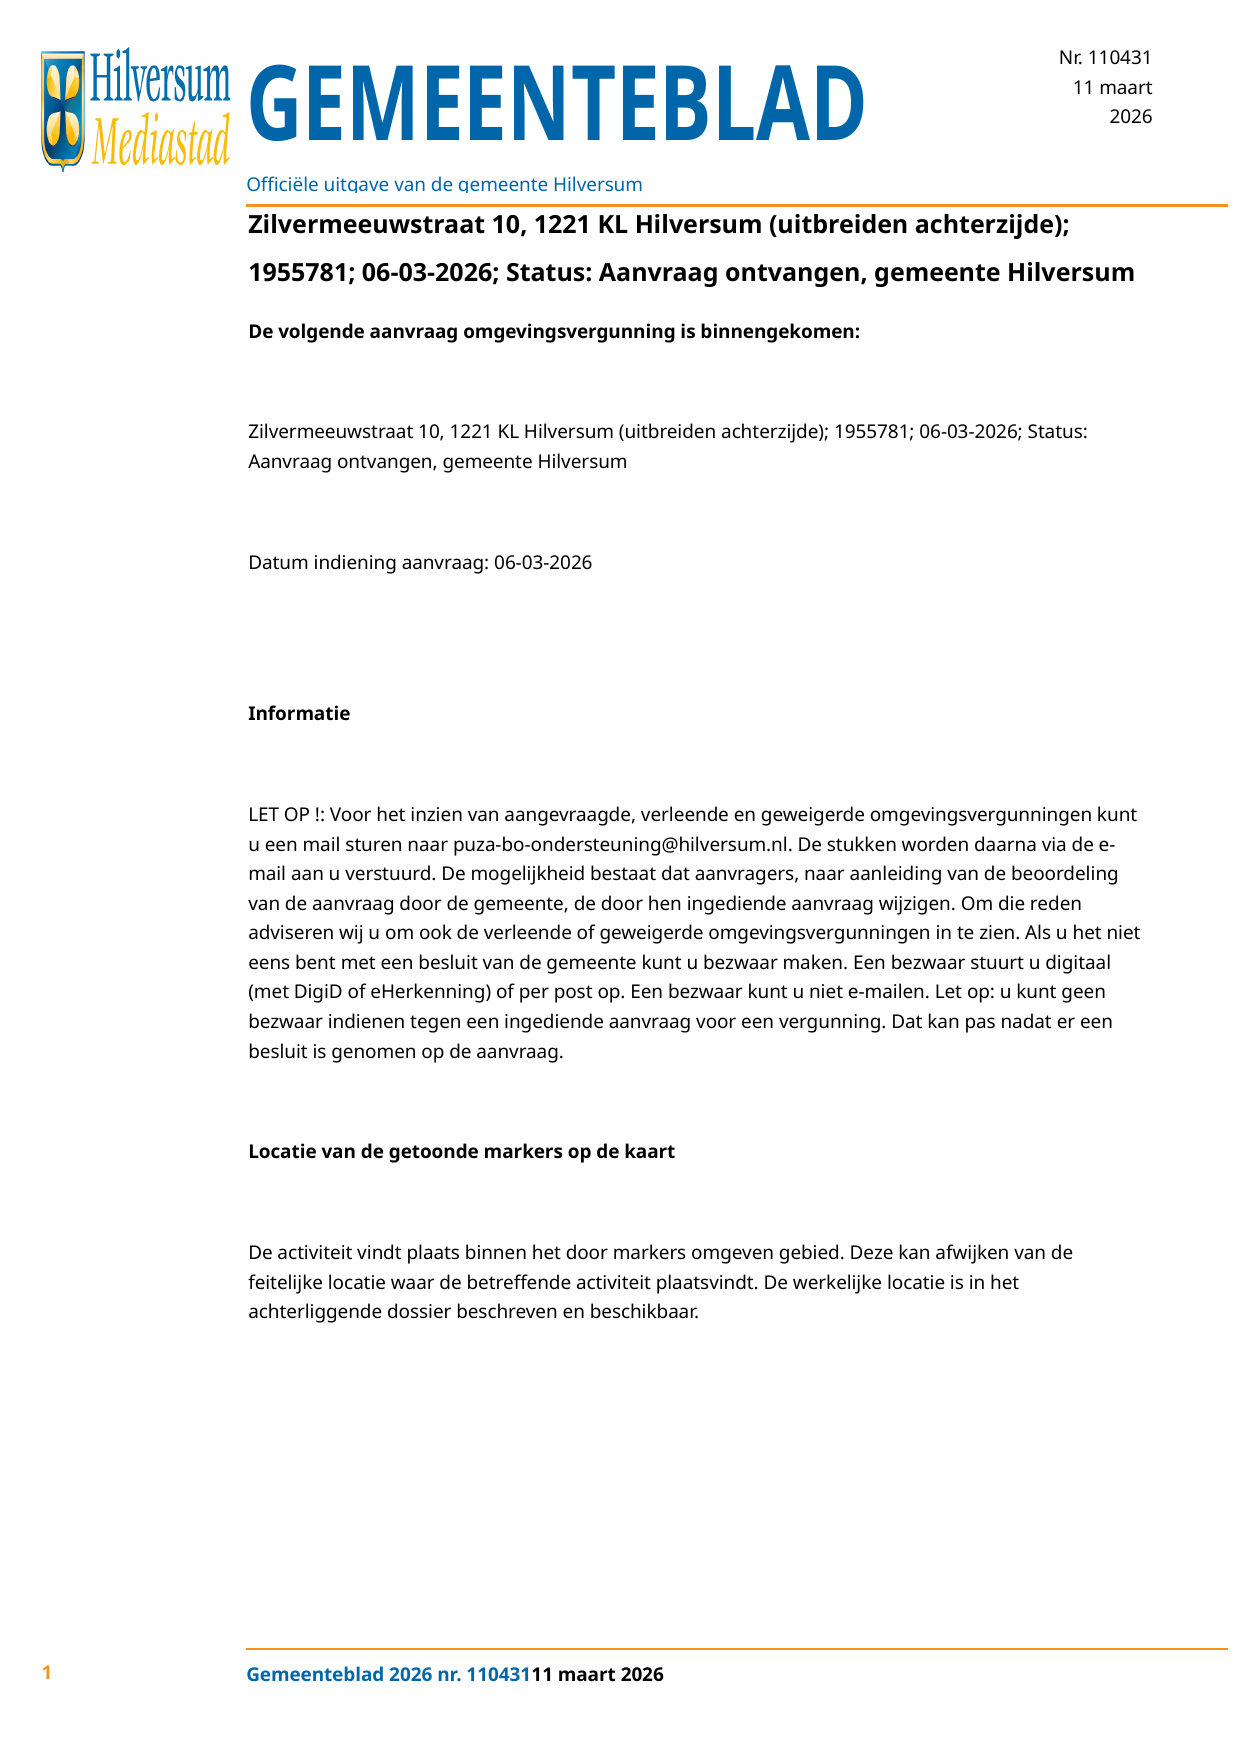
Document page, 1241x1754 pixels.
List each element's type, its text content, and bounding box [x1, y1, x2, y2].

text LET OP !: Voor het inzien van aangevraagde, verleende en geweigerde omgevingsvergunningen kunt u een mail sturen naar puza-bo-ondersteuning@hilversum.nl. De stukken worden daarna via de e-mail aan u verstuurd. De mogelijkheid bestaat dat aanvragers, naar aanleiding van de beoordeling van de aanvraag door de gemeente, de door hen ingediende aanvraag wijzigen. Om die reden adviseren wij u om ook de verleende of geweigerde omgevingsvergunningen in te zien. Als u het niet eens bent met een besluit van de gemeente kunt u bezwaar maken. Een bezwaar stuurt u digitaal (met DigiD of eHerkenning) of per post op. Een bezwaar kunt u niet e-mailen. Let op: u kunt geen bezwaar indienen tegen een ingediende aanvraag voor een vergunning. Dat kan pas nadat er een besluit is genomen op de aanvraag. [248, 801, 1152, 1064]
picture [41, 47, 231, 172]
text De volgende aanvraag omgevingsvergunning is binnengekomen: [248, 318, 1152, 344]
text De activiteit vindt plaats binnen het door markers omgeven gebied. Deze kan afwijken van de feitelijke locatie waar de betreffende activiteit plaatsvindt. De werkelijke locatie is in het achterliggende dossier beschreven en beschikbaar. [248, 1239, 1152, 1324]
text Zilvermeeuwstraat 10, 1221 KL Hilversum (uitbreiden achterzijde); 1955781; 06-03-2026; Status: Aanvraag ontvangen, gemeente Hilversum [248, 207, 1152, 288]
text Zilvermeeuwstraat 10, 1221 KL Hilversum (uitbreiden achterzijde); 1955781; 06-03-2026; Status: Aanvraag ontvangen, gemeente Hilversum [248, 419, 1152, 474]
text Datum indiening aanvraag: 06-03-2026 [248, 549, 1152, 575]
text Locatie van de getoonde markers op de kaart [248, 1139, 1152, 1164]
text Informatie [248, 700, 1152, 726]
